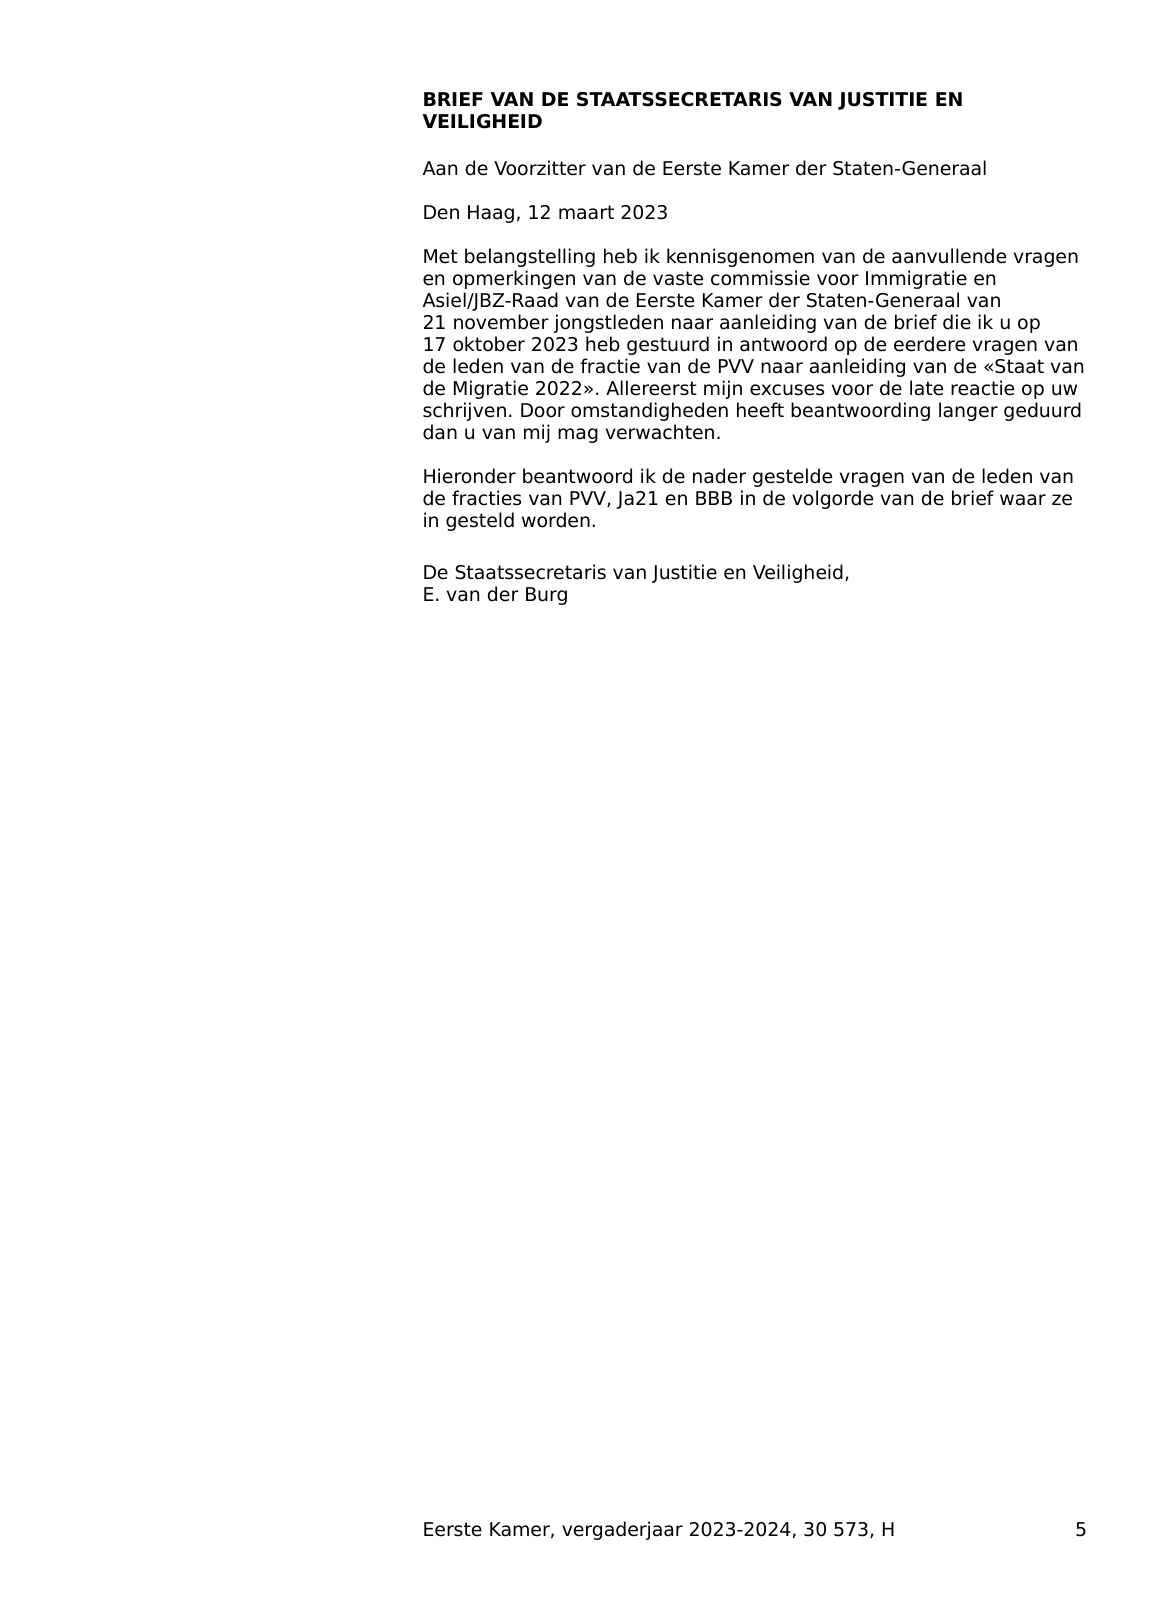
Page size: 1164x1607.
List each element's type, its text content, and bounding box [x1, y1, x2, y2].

text Met belangstelling heb ik kennisgenomen van de aanvullende vragen en opmerkingen van de vaste commissie voor Immigratie en Asiel/JBZ-Raad van de Eerste Kamer der Staten-Generaal van 21 november jongstleden naar aanleiding van de brief die ik u op 17 oktober 2023 heb gestuurd in antwoord op de eerdere vragen van de leden van de fractie van de PVV naar aanleiding van de «Staat van de Migratie 2022». Allereerst mijn excuses voor de late reactie op uw schrijven. Door omstandigheden heeft beantwoording langer geduurd dan u van mij mag verwachten. [422, 246, 1087, 444]
text Hieronder beantwoord ik de nader gestelde vragen van de leden van de fracties van PVV, Ja21 en BBB in de volgorde van de brief waar ze in gesteld worden. [422, 466, 1087, 532]
subtitle BRIEF VAN DE STAATSSECRETARIS VAN JUSTITIE EN VEILIGHEID [422, 89, 1087, 133]
text Aan de Voorzitter van de Eerste Kamer der Staten-Generaal [422, 158, 1087, 180]
text De Staatssecretaris van Justitie en Veiligheid, E. van der Burg [422, 562, 1087, 606]
text Den Haag, 12 maart 2023 [422, 202, 1087, 224]
